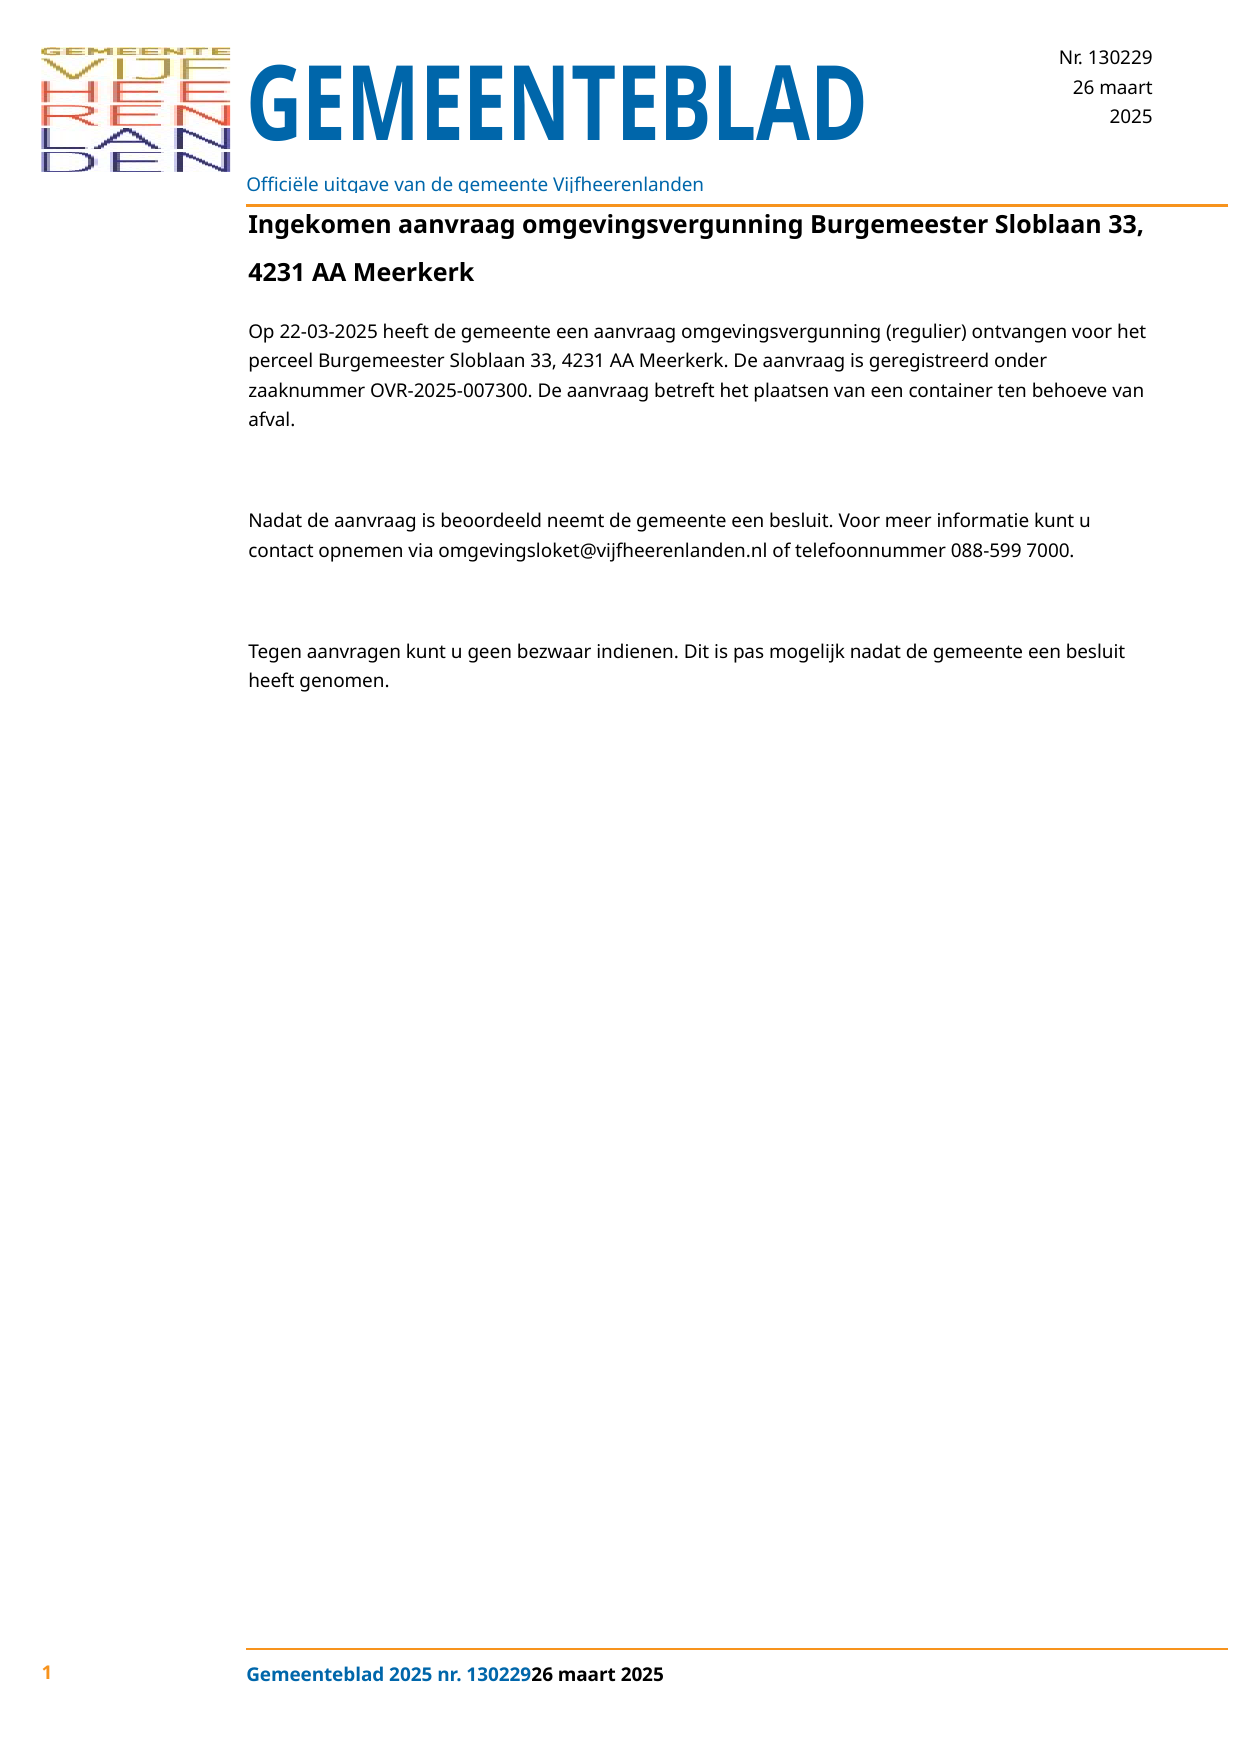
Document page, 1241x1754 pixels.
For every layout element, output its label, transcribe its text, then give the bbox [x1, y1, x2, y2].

text Tegen aanvragen kunt u geen bezwaar indienen. Dit is pas mogelijk nadat de gemeente een besluit heeft genomen. [248, 638, 1152, 693]
text Ingekomen aanvraag omgevingsvergunning Burgemeester Sloblaan 33, 4231 AA Meerkerk [248, 207, 1152, 288]
text Nadat de aanvraag is beoordeeld neemt de gemeente een besluit. Voor meer informatie kunt u contact opnemen via omgevingsloket@vijfheerenlanden.nl of telefoonnummer 088-599 7000. [248, 507, 1152, 563]
picture [41, 47, 231, 172]
text Op 22-03-2025 heeft de gemeente een aanvraag omgevingsvergunning (regulier) ontvangen voor het perceel Burgemeester Sloblaan 33, 4231 AA Meerkerk. De aanvraag is geregistreerd onder zaaknummer OVR-2025-007300. De aanvraag betreft het plaatsen van een container ten behoeve van afval. [248, 318, 1152, 432]
